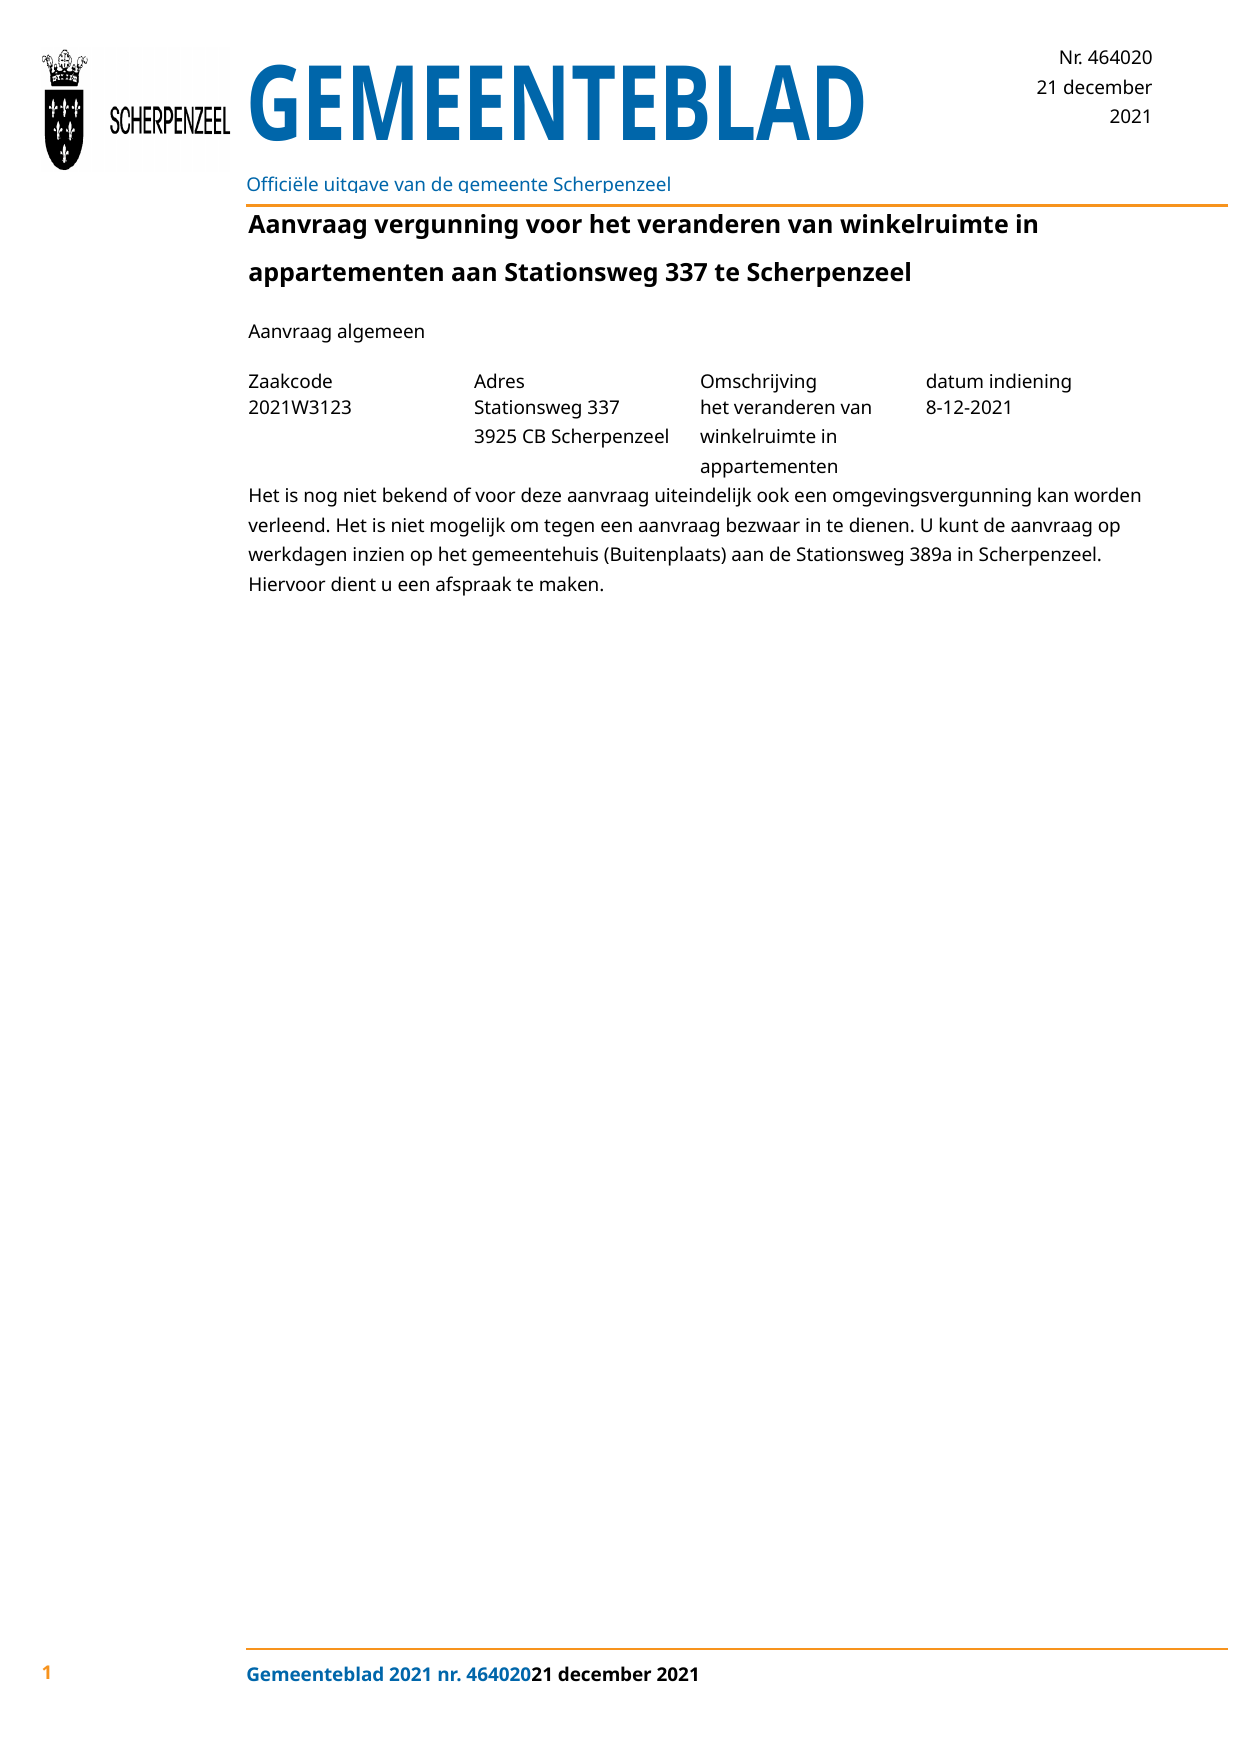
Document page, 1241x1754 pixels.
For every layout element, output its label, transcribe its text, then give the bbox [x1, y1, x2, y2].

table_cell 2021W3123 [248, 394, 474, 479]
table_header Omschrijving [700, 369, 926, 394]
table_header Zaakcode [248, 369, 474, 394]
text Het is nog niet bekend of voor deze aanvraag uiteindelijk ook een omgevingsvergunning kan worden verleend. Het is niet mogelijk om tegen een aanvraag bezwaar in te dienen. U kunt de aanvraag op werkdagen inzien op het gemeentehuis (Buitenplaats) aan de Stationsweg 389a in Scherpenzeel. Hiervoor dient u een afspraak te maken. [248, 482, 1152, 597]
table_header datum indiening [926, 369, 1152, 394]
text Aanvraag algemeen [248, 318, 1152, 344]
text Aanvraag vergunning voor het veranderen van winkelruimte in appartementen aan Stationsweg 337 te Scherpenzeel [248, 207, 1152, 288]
table_header Adres [474, 369, 700, 394]
table_cell het veranderen van winkelruimte in appartementen [700, 394, 926, 479]
table_cell 8-12-2021 [926, 394, 1152, 479]
picture [41, 47, 231, 172]
table_cell Stationsweg 337 3925 CB Scherpenzeel [474, 394, 700, 479]
